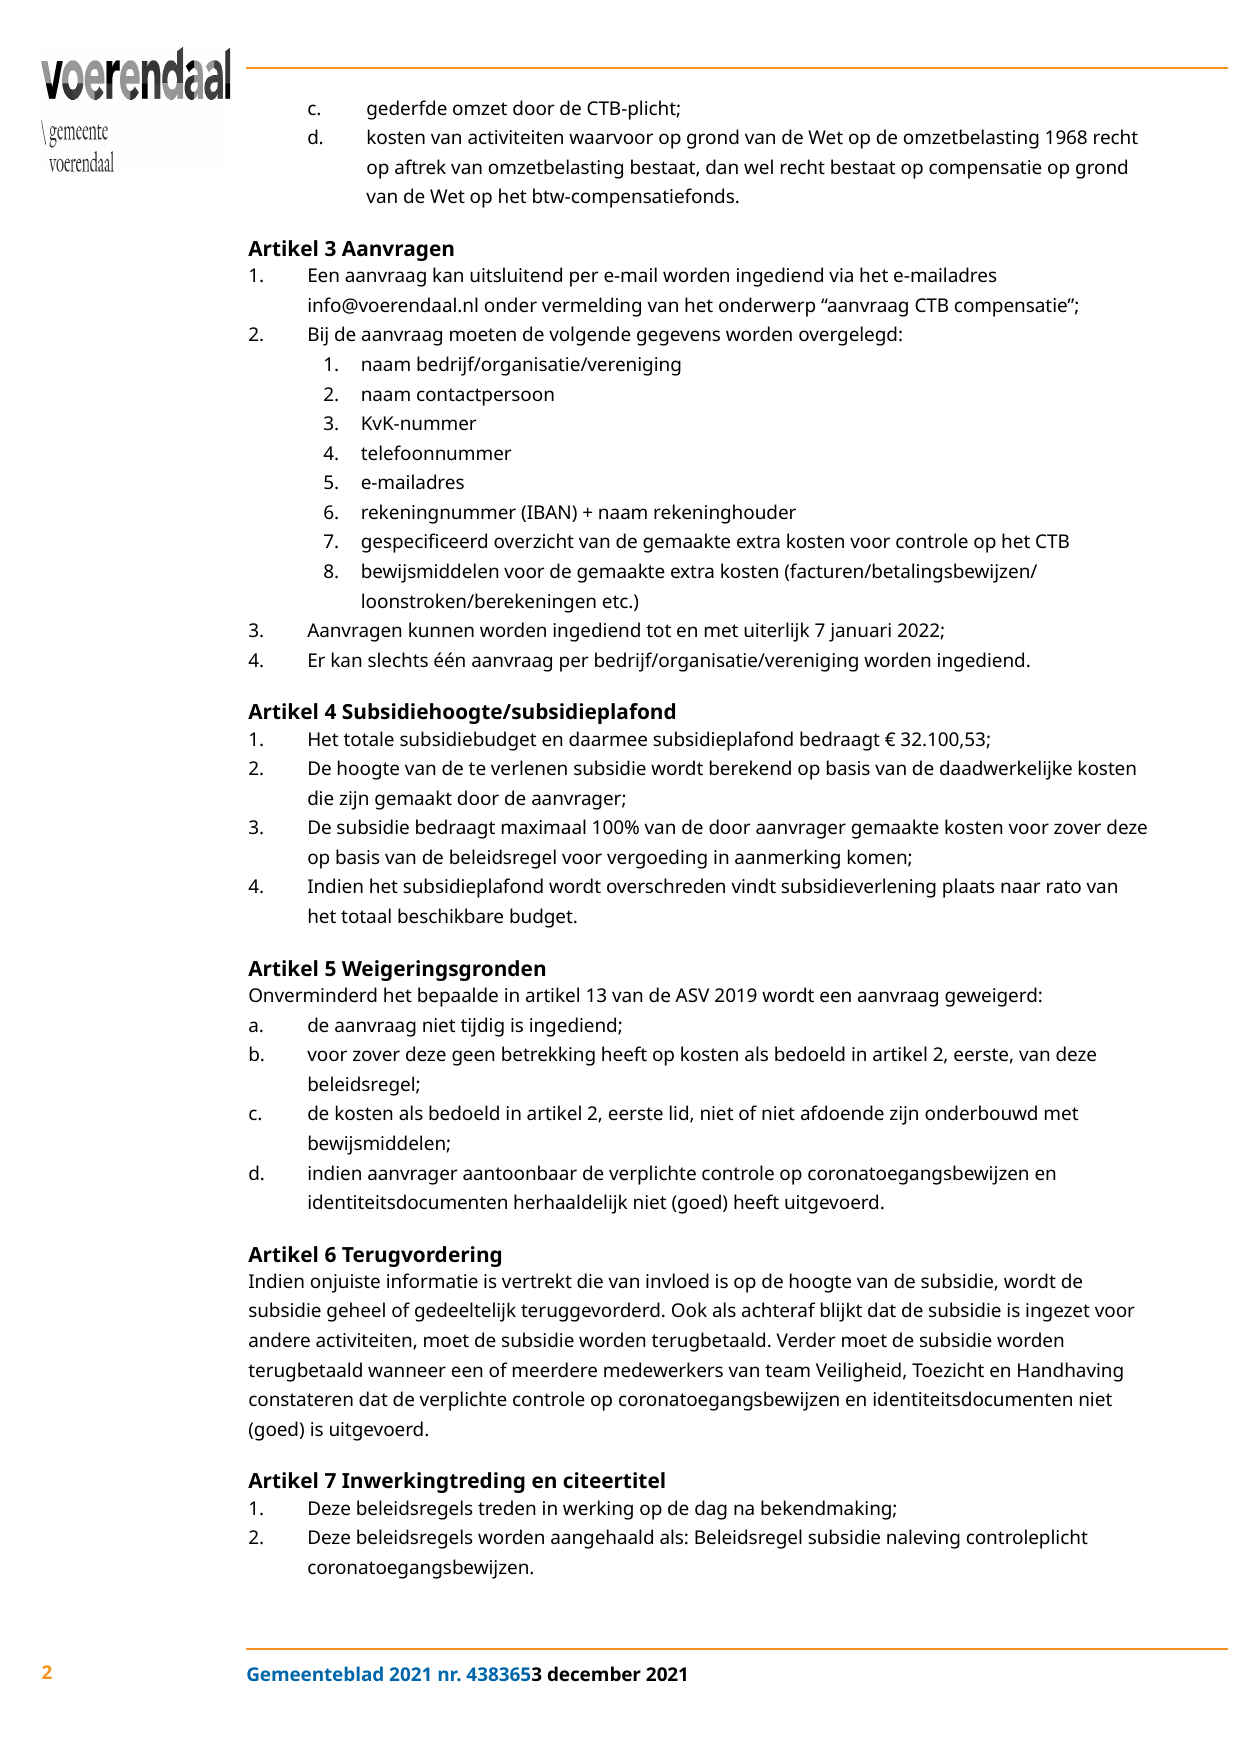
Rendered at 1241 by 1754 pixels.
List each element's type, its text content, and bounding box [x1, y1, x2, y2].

list e-mailadres [323, 469, 1152, 495]
list Deze beleidsregels treden in werking op de dag na bekendmaking; [248, 1495, 1152, 1521]
list Een aanvraag kan uitsluitend per e-mail worden ingediend via het e-mailadres info@voerendaal.nl onder vermelding van het onderwerp “aanvraag CTB compensatie”; [248, 262, 1152, 318]
text Onverminderd het bepaalde in artikel 13 van de ASV 2019 wordt een aanvraag geweigerd: [248, 982, 1152, 1008]
text Artikel 4 Subsidiehoogte/subsidieplafond [248, 697, 1152, 726]
list gespecificeerd overzicht van de gemaakte extra kosten voor controle op het CTB [323, 529, 1152, 554]
list kosten van activiteiten waarvoor op grond van de Wet op de omzetbelasting 1968 recht op aftrek van omzetbelasting bestaat, dan wel recht bestaat op compensatie op grond van de Wet op het btw-compensatiefonds. [307, 124, 1152, 209]
list telefoonnummer [323, 440, 1152, 466]
list gederfde omzet door de CTB-plicht; [307, 95, 1152, 121]
list rekeningnummer (IBAN) + naam rekeninghouder [323, 499, 1152, 525]
text Indien onjuiste informatie is vertrekt die van invloed is op de hoogte van de subsidie, wordt de subsidie geheel of gedeeltelijk teruggevorderd. Ook als achteraf blijkt dat de subsidie is ingezet voor andere activiteiten, moet de subsidie worden terugbetaald. Verder moet de subsidie worden terugbetaald wanneer een of meerdere medewerkers van team Veiligheid, Toezicht en Handhaving constateren dat de verplichte controle op coronatoegangsbewijzen en identiteitsdocumenten niet (goed) is uitgevoerd. [248, 1268, 1152, 1442]
list de kosten als bedoeld in artikel 2, eerste lid, niet of niet afdoende zijn onderbouwd met bewijsmiddelen; [248, 1101, 1152, 1156]
list Aanvragen kunnen worden ingediend tot en met uiterlijk 7 januari 2022; [248, 617, 1152, 643]
list naam contactpersoon [323, 381, 1152, 406]
text Artikel 5 Weigeringsgronden [248, 954, 1152, 982]
list De hoogte van de te verlenen subsidie wordt berekend op basis van de daadwerkelijke kosten die zijn gemaakt door de aanvrager; [248, 755, 1152, 811]
text Artikel 6 Terugvordering [248, 1240, 1152, 1268]
list indien aanvrager aantoonbaar de verplichte controle op coronatoegangsbewijzen en identiteitsdocumenten herhaaldelijk niet (goed) heeft uitgevoerd. [248, 1160, 1152, 1215]
list Indien het subsidieplafond wordt overschreden vindt subsidieverlening plaats naar rato van het totaal beschikbare budget. [248, 874, 1152, 929]
list Deze beleidsregels worden aangehaald als: Beleidsregel subsidie naleving controleplicht coronatoegangsbewijzen. [248, 1524, 1152, 1580]
text Artikel 3 Aanvragen [248, 234, 1152, 262]
text Artikel 7 Inwerkingtreding en citeertitel [248, 1466, 1152, 1495]
list Er kan slechts één aanvraag per bedrijf/organisatie/vereniging worden ingediend. [248, 647, 1152, 673]
list Het totale subsidiebudget en daarmee subsidieplafond bedraagt € 32.100,53; [248, 726, 1152, 752]
list voor zover deze geen betrekking heeft op kosten als bedoeld in artikel 2, eerste, van deze beleidsregel; [248, 1041, 1152, 1097]
list KvK-nummer [323, 410, 1152, 436]
list De subsidie bedraagt maximaal 100% van de door aanvrager gemaakte kosten voor zover deze op basis van de beleidsregel voor vergoeding in aanmerking komen; [248, 814, 1152, 870]
list Bij de aanvraag moeten de volgende gegevens worden overgelegd: [248, 322, 1152, 347]
list de aanvraag niet tijdig is ingediend; [248, 1012, 1152, 1037]
list naam bedrijf/organisatie/vereniging [323, 351, 1152, 377]
picture [41, 47, 231, 172]
list bewijsmiddelen voor de gemaakte extra kosten (facturen/betalingsbewijzen/ loonstroken/berekeningen etc.) [323, 558, 1152, 613]
